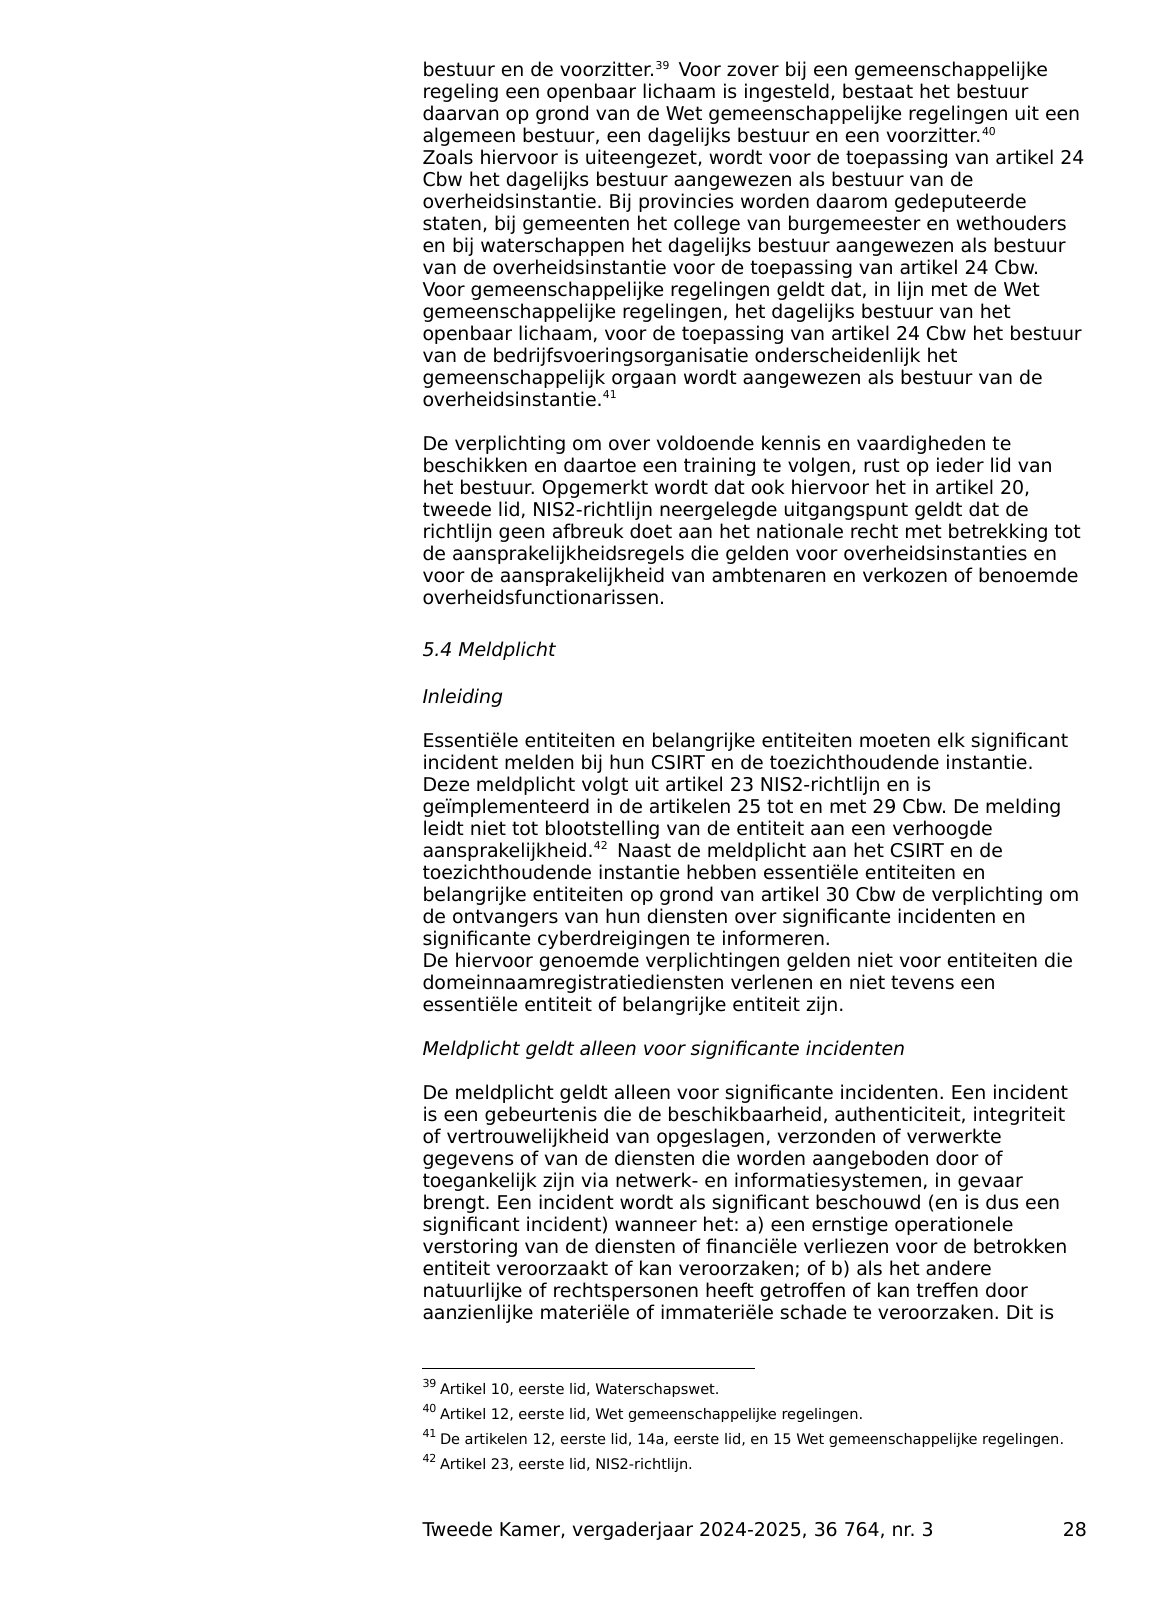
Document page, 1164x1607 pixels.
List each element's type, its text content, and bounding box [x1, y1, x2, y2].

text De artikelen 12, eerste lid, 14a, eerste lid, en 15 Wet gemeenschappelijke regelingen. [422, 1427, 1087, 1449]
text Zoals hiervoor is uiteengezet, wordt voor de toepassing van artikel 24 Cbw het dagelijks bestuur aangewezen als bestuur van de overheidsinstantie. Bij provincies worden daarom gedeputeerde staten, bij gemeenten het college van burgemeester en wethouders en bij waterschappen het dagelijks bestuur aangewezen als bestuur van de overheidsinstantie voor de toepassing van artikel 24 Cbw. Voor gemeenschappelijke regelingen geldt dat, in lijn met de Wet gemeenschappelijke regelingen, het dagelijks bestuur van het openbaar lichaam, voor de toepassing van artikel 24 Cbw het bestuur van de bedrijfsvoeringsorganisatie onderscheidenlijk het gemeenschappelijk orgaan wordt aangewezen als bestuur van de overheidsinstantie. [422, 147, 1087, 411]
text Artikel 12, eerste lid, Wet gemeenschappelijke regelingen. [422, 1402, 1087, 1424]
text Essentiële entiteiten en belangrijke entiteiten moeten elk significant incident melden bij hun CSIRT en de toezichthoudende instantie. Deze meldplicht volgt uit artikel 23 NIS2-richtlijn en is geïmplementeerd in de artikelen 25 tot en met 29 Cbw. De melding leidt niet tot blootstelling van de entiteit aan een verhoogde aansprakelijkheid. Naast de meldplicht aan het CSIRT en de toezichthoudende instantie hebben essentiële entiteiten en belangrijke entiteiten op grond van artikel 30 Cbw de verplichting om de ontvangers van hun diensten over significante incidenten en significante cyberdreigingen te informeren. [422, 730, 1087, 950]
subtitle Inleiding [422, 686, 1087, 708]
text Artikel 23, eerste lid, NIS2-richtlijn. [422, 1452, 1087, 1474]
subtitle Meldplicht geldt alleen voor significante incidenten [422, 1038, 1087, 1060]
text De meldplicht geldt alleen voor significante incidenten. Een incident is een gebeurtenis die de beschikbaarheid, authenticiteit, integriteit of vertrouwelijkheid van opgeslagen, verzonden of verwerkte gegevens of van de diensten die worden aangeboden door of toegankelijk zijn via netwerk- en informatiesystemen, in gevaar brengt. Een incident wordt als significant beschouwd (en is dus een significant incident) wanneer het: a) een ernstige operationele verstoring van de diensten of financiële verliezen voor de betrokken entiteit veroorzaakt of kan veroorzaken; of b) als het andere natuurlijke of rechtspersonen heeft getroffen of kan treffen door aanzienlijke materiële of immateriële schade te veroorzaken. Dit is [422, 1082, 1087, 1324]
text De hiervoor genoemde verplichtingen gelden niet voor entiteiten die domeinnaamregistratiediensten verlenen en niet tevens een essentiële entiteit of belangrijke entiteit zijn. [422, 950, 1087, 1016]
subtitle 5.4 Meldplicht [422, 639, 1087, 661]
text Artikel 10, eerste lid, Waterschapswet. [422, 1377, 1087, 1399]
text De verplichting om over voldoende kennis en vaardigheden te beschikken en daartoe een training te volgen, rust op ieder lid van het bestuur. Opgemerkt wordt dat ook hiervoor het in artikel 20, tweede lid, NIS2-richtlijn neergelegde uitgangspunt geldt dat de richtlijn geen afbreuk doet aan het nationale recht met betrekking tot de aansprakelijkheidsregels die gelden voor overheidsinstanties en voor de aansprakelijkheid van ambtenaren en verkozen of benoemde overheidsfunctionarissen. [422, 433, 1087, 609]
text bestuur en de voorzitter. Voor zover bij een gemeenschappelijke regeling een openbaar lichaam is ingesteld, bestaat het bestuur daarvan op grond van de Wet gemeenschappelijke regelingen uit een algemeen bestuur, een dagelijks bestuur en een voorzitter. [422, 59, 1087, 147]
